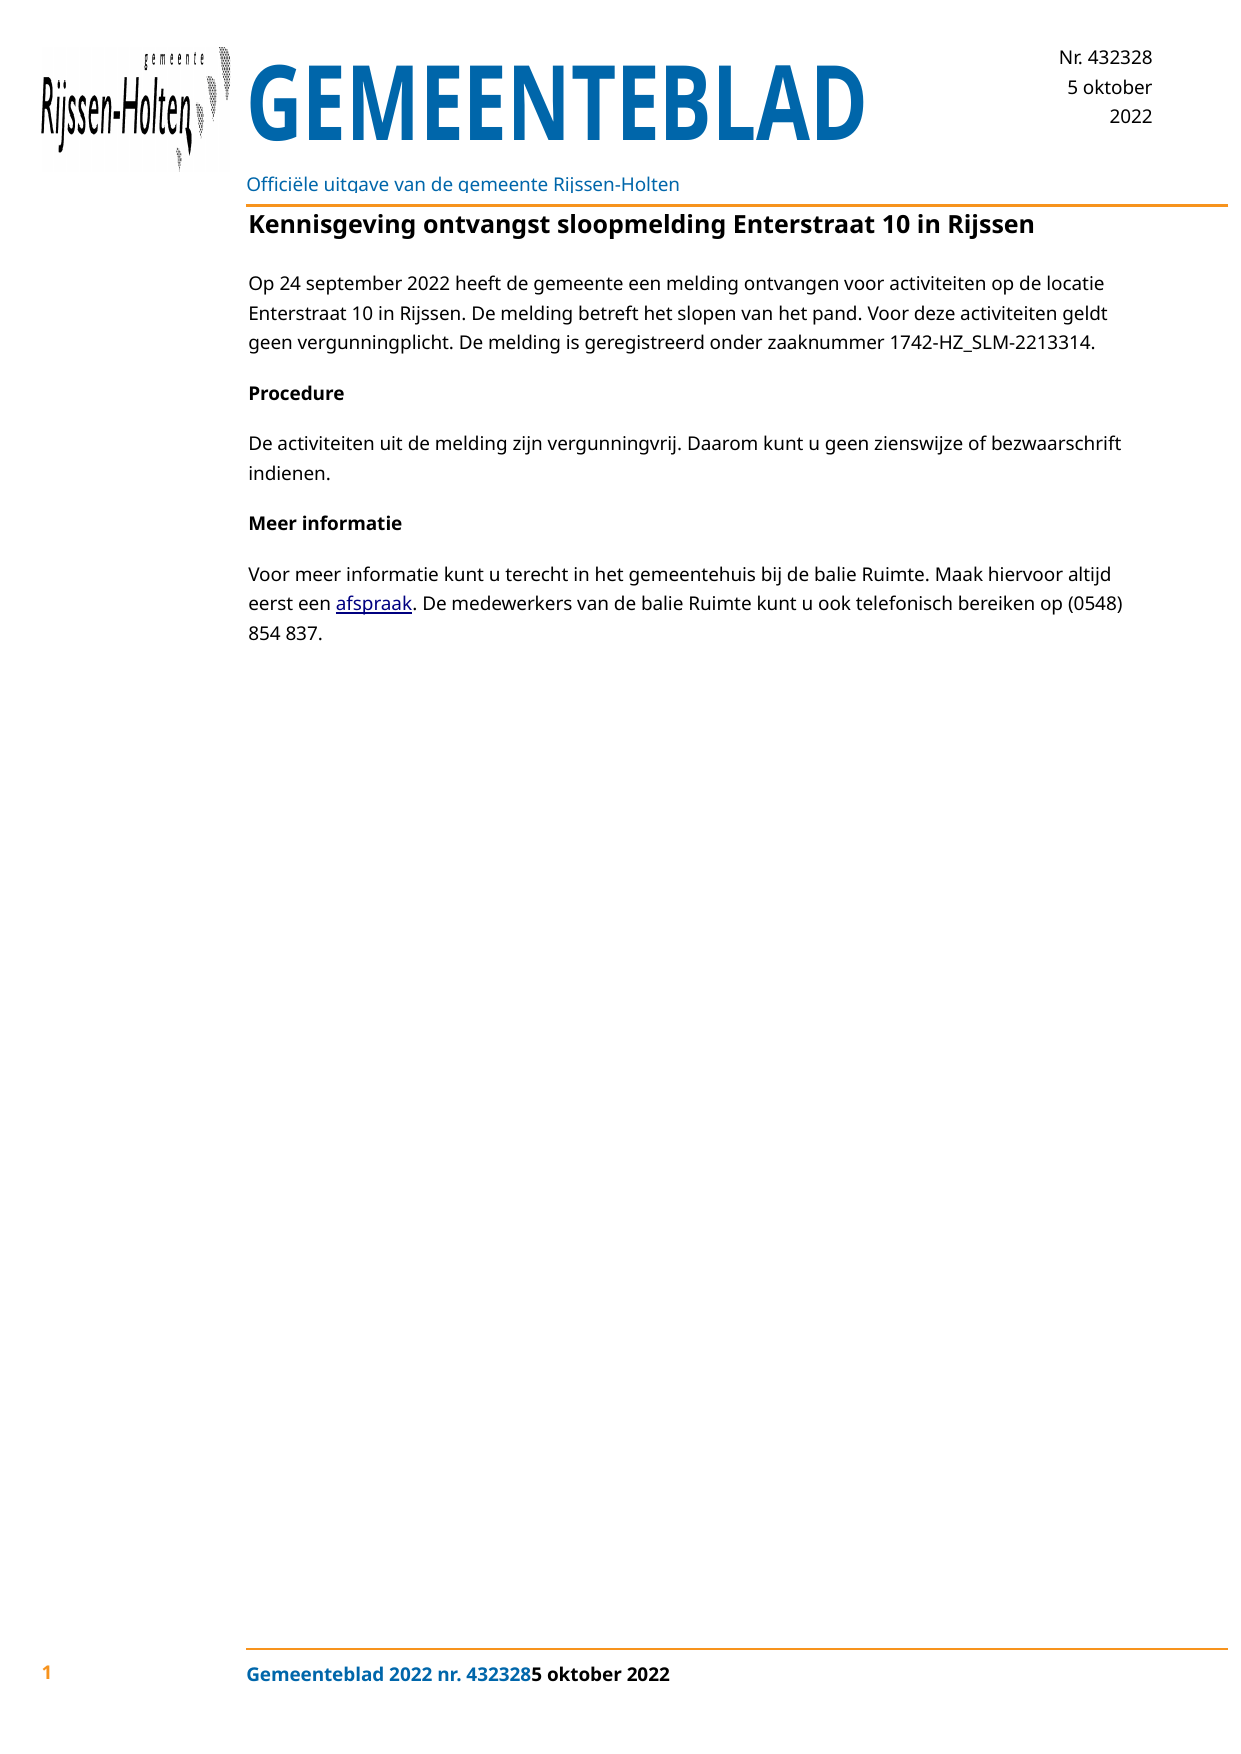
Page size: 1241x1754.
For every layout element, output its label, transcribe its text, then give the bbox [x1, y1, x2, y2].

text Op 24 september 2022 heeft de gemeente een melding ontvangen voor activiteiten op de locatie Enterstraat 10 in Rijssen. De melding betreft het slopen van het pand. Voor deze activiteiten geldt geen vergunningplicht. De melding is geregistreerd onder zaaknummer 1742-HZ_SLM-2213314. [248, 270, 1152, 355]
text Meer informatie [248, 510, 1152, 536]
text Voor meer informatie kunt u terecht in het gemeentehuis bij de balie Ruimte. Maak hiervoor altijd eerst een afspraak. De medewerkers van de balie Ruimte kunt u ook telefonisch bereiken op (0548) 854 837. [248, 561, 1152, 646]
text Procedure [248, 380, 1152, 406]
text De activiteiten uit de melding zijn vergunningvrij. Daarom kunt u geen zienswijze of bezwaarschrift indienen. [248, 430, 1152, 486]
picture [41, 47, 231, 172]
text Kennisgeving ontvangst sloopmelding Enterstraat 10 in Rijssen [248, 207, 1152, 241]
